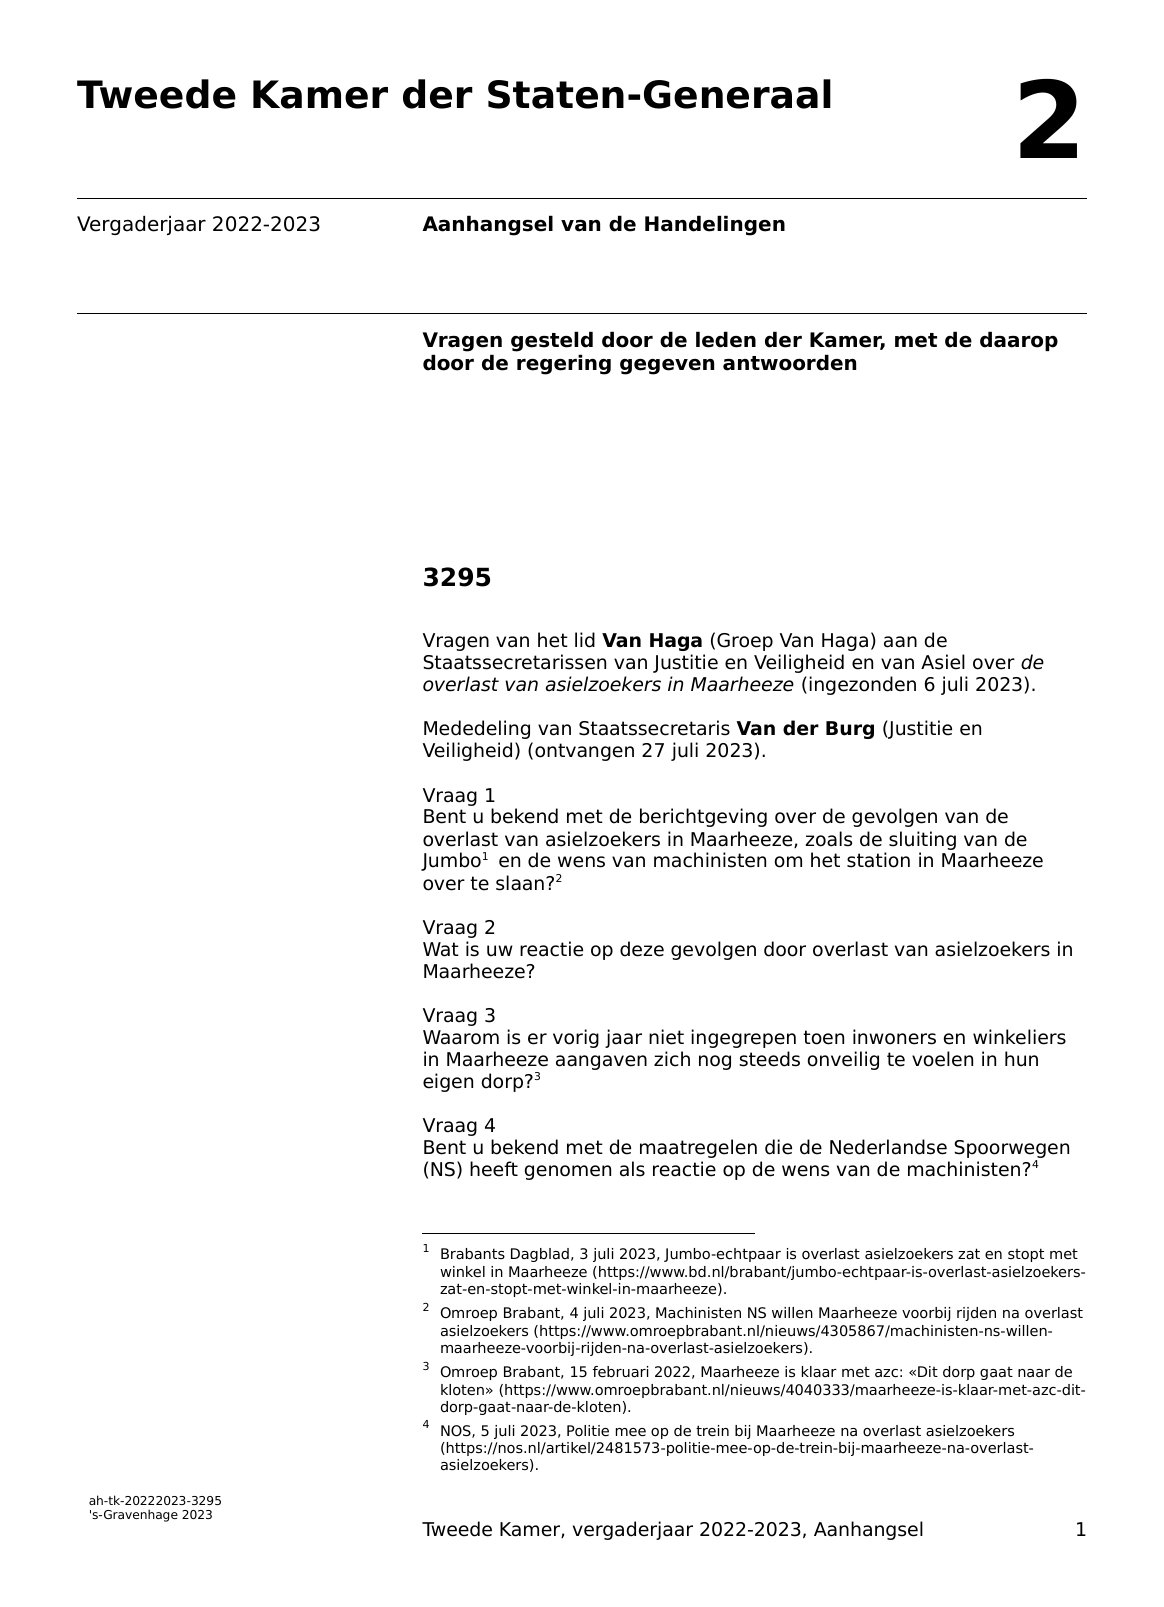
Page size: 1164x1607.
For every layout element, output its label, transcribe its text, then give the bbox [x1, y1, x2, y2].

text Waarom is er vorig jaar niet ingegrepen toen inwoners en winkeliers in Maarheeze aangaven zich nog steeds onveilig te voelen in hun eigen dorp? [422, 1027, 1087, 1093]
text ah-tk-20222023-3295 [88, 1494, 323, 1508]
text Vraag 2 [422, 917, 1087, 938]
text Brabants Dagblad, 3 juli 2023, Jumbo-echtpaar is overlast asielzoekers zat en stopt met winkel in Maarheeze (https://www.bd.nl/brabant/jumbo-echtpaar-is-overlast-asielzoekers-zat-en-stopt-met-winkel-in-maarheeze). [422, 1242, 1087, 1298]
text Vragen van het lid Van Haga (Groep Van Haga) aan de Staatssecretarissen van Justitie en Veiligheid en van Asiel over de overlast van asielzoekers in Maarheeze (ingezonden 6 juli 2023). [422, 630, 1087, 696]
text Omroep Brabant, 15 februari 2022, Maarheeze is klaar met azc: «Dit dorp gaat naar de kloten» (https://www.omroepbrabant.nl/nieuws/4040333/maarheeze-is-klaar-met-azc-dit-dorp-gaat-naar-de-kloten). [422, 1360, 1087, 1416]
text Bent u bekend met de maatregelen die de Nederlandse Spoorwegen (NS) heeft genomen als reactie op de wens van de machinisten? [422, 1137, 1087, 1181]
table_header 2 [886, 59, 1087, 198]
text Wat is uw reactie op deze gevolgen door overlast van asielzoekers in Maarheeze? [422, 938, 1087, 982]
table_cell Vragen gesteld door de leden der Kamer, met de daarop door de regering gegeven antwoorden [422, 314, 1087, 375]
table_header Tweede Kamer der Staten-Generaal [77, 59, 886, 198]
text Omroep Brabant, 4 juli 2023, Machinisten NS willen Maarheeze voorbij rijden na overlast asielzoekers (https://www.omroepbrabant.nl/nieuws/4305867/machinisten-ns-willen-maarheeze-voorbij-rijden-na-overlast-asielzoekers). [422, 1301, 1087, 1357]
table_cell Vergaderjaar 2022-2023 [77, 199, 422, 313]
text Mededeling van Staatssecretaris Van der Burg (Justitie en Veiligheid) (ontvangen 27 juli 2023). [422, 718, 1087, 762]
text 's-Gravenhage 2023 [88, 1508, 323, 1522]
text Bent u bekend met de berichtgeving over de gevolgen van de overlast van asielzoekers in Maarheeze, zoals de sluiting van de Jumbo en de wens van machinisten om het station in Maarheeze over te slaan? [422, 806, 1087, 894]
text Vraag 4 [422, 1115, 1087, 1137]
text 3295 [422, 563, 1087, 592]
text NOS, 5 juli 2023, Politie mee op de trein bij Maarheeze na overlast asielzoekers (https://nos.nl/artikel/2481573-politie-mee-op-de-trein-bij-maarheeze-na-overlast-asielzoekers). [422, 1418, 1087, 1474]
text Vraag 3 [422, 1005, 1087, 1027]
table_cell Aanhangsel van de Handelingen [422, 199, 1087, 313]
table_cell [77, 314, 422, 375]
text Vraag 1 [422, 784, 1087, 806]
